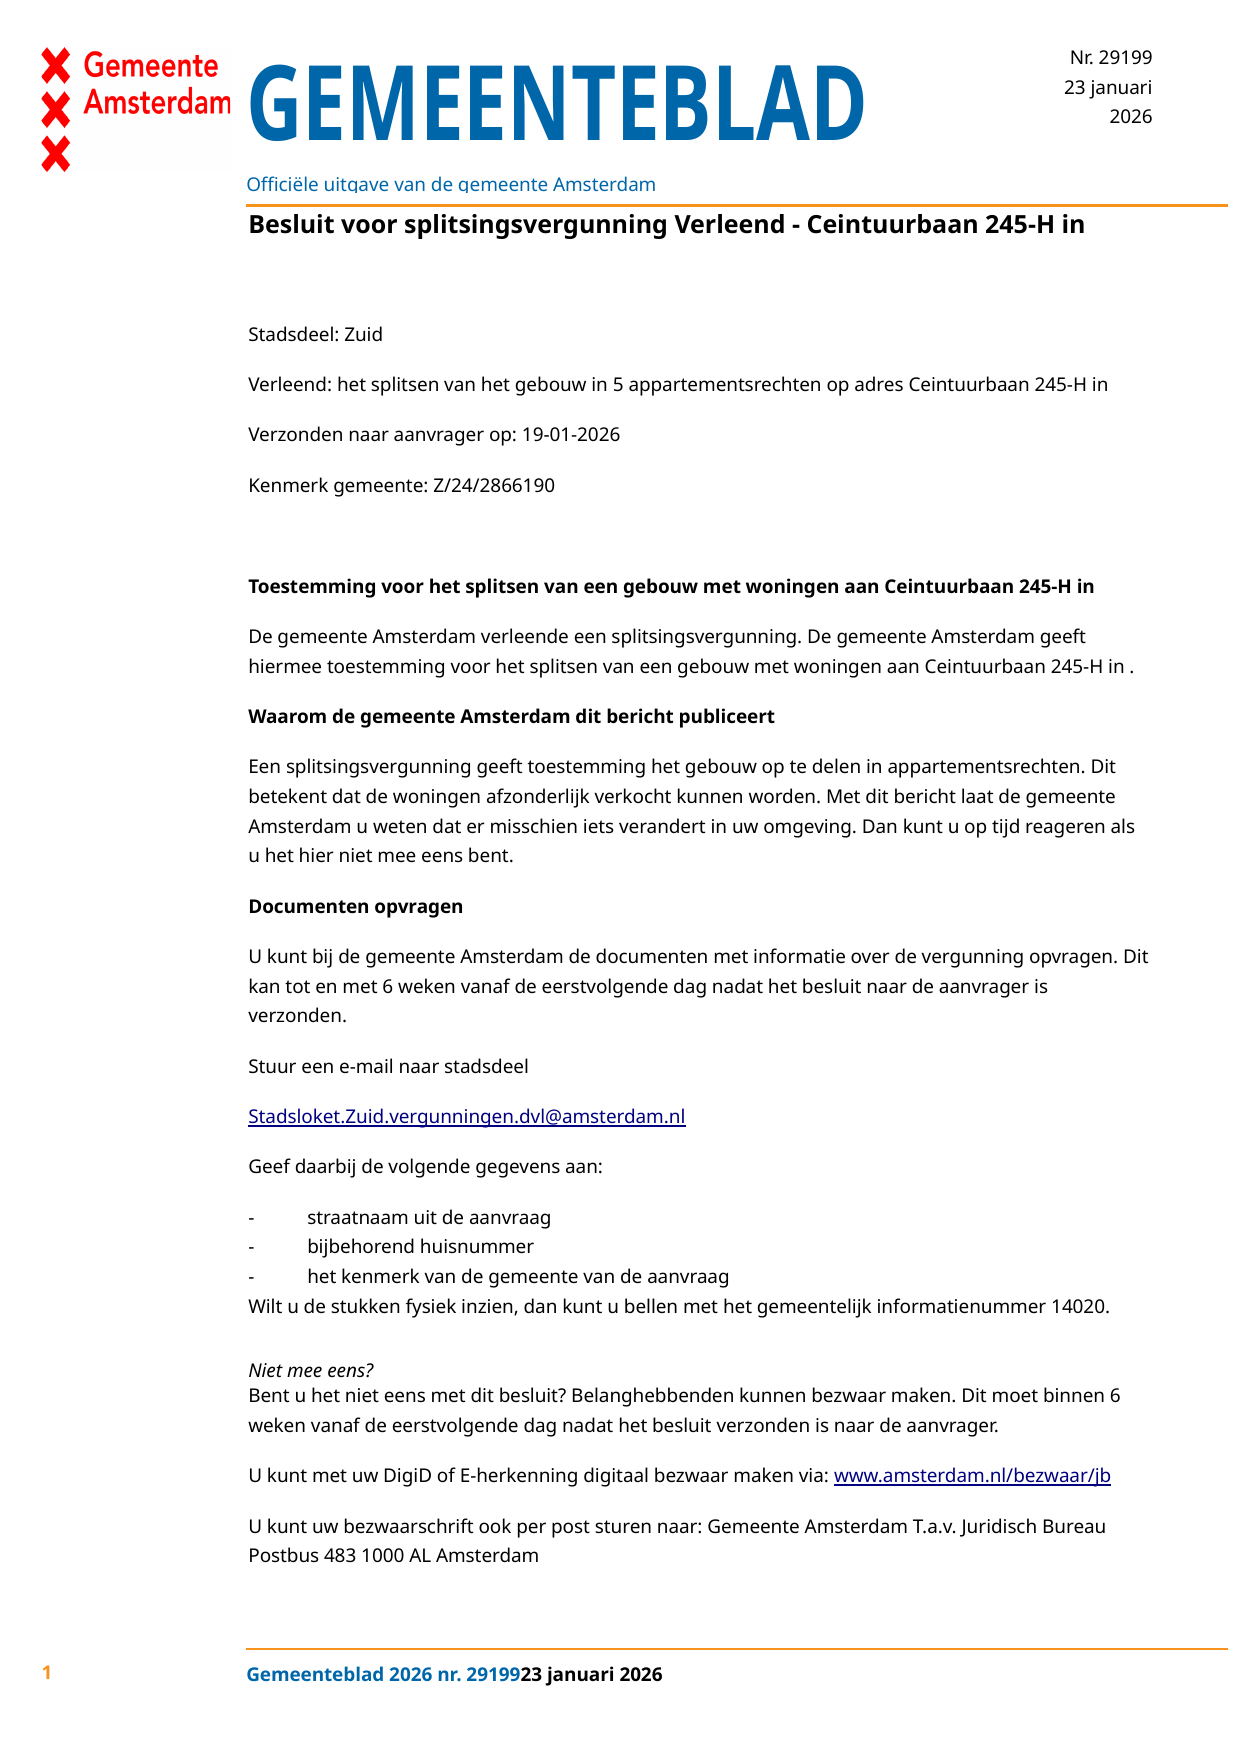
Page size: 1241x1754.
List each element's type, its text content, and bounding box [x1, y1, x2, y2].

text Wilt u de stukken fysiek inzien, dan kunt u bellen met het gemeentelijk informatienummer 14020. [248, 1293, 1152, 1318]
text Besluit voor splitsingsvergunning Verleend - Ceintuurbaan 245-H in [248, 207, 1152, 241]
text Waarom de gemeente Amsterdam dit bericht publiceert [248, 703, 1152, 729]
picture [41, 47, 231, 172]
text Stuur een e-mail naar stadsdeel [248, 1053, 1152, 1078]
text Verleend: het splitsen van het gebouw in 5 appartementsrechten op adres Ceintuurbaan 245-H in [248, 371, 1152, 397]
text Toestemming voor het splitsen van een gebouw met woningen aan Ceintuurbaan 245-H in [248, 573, 1152, 598]
text Kenmerk gemeente: Z/24/2866190 [248, 472, 1152, 498]
text Stadsloket.Zuid.vergunningen.dvl@amsterdam.nl [248, 1103, 1152, 1129]
text Stadsdeel: Zuid [248, 321, 1152, 346]
text U kunt uw bezwaarschrift ook per post sturen naar: Gemeente Amsterdam T.a.v. Juridisch Bureau Postbus 483 1000 AL Amsterdam [248, 1513, 1152, 1568]
text Geef daarbij de volgende gegevens aan: [248, 1154, 1152, 1179]
text U kunt bij de gemeente Amsterdam de documenten met informatie over de vergunning opvragen. Dit kan tot en met 6 weken vanaf de eerstvolgende dag nadat het besluit naar de aanvrager is verzonden. [248, 943, 1152, 1028]
text De gemeente Amsterdam verleende een splitsingsvergunning. De gemeente Amsterdam geeft hiermee toestemming voor het splitsen van een gebouw met woningen aan Ceintuurbaan 245-H in . [248, 623, 1152, 678]
list straatnaam uit de aanvraag [248, 1204, 1152, 1230]
text Verzonden naar aanvrager op: 19-01-2026 [248, 422, 1152, 447]
text U kunt met uw DigiD of E-herkenning digitaal bezwaar maken via: www.amsterdam.nl/bezwaar/jb [248, 1462, 1152, 1488]
text Een splitsingsvergunning geeft toestemming het gebouw op te delen in appartementsrechten. Dit betekent dat de woningen afzonderlijk verkocht kunnen worden. Met dit bericht laat de gemeente Amsterdam u weten dat er misschien iets verandert in uw omgeving. Dan kunt u op tijd reageren als u het hier niet mee eens bent. [248, 754, 1152, 868]
text Niet mee eens? [248, 1357, 1152, 1382]
text Bent u het niet eens met dit besluit? Belanghebbenden kunnen bezwaar maken. Dit moet binnen 6 weken vanaf de eerstvolgende dag nadat het besluit verzonden is naar de aanvrager. [248, 1382, 1152, 1438]
list bijbehorend huisnummer [248, 1234, 1152, 1259]
list het kenmerk van de gemeente van de aanvraag [248, 1263, 1152, 1289]
text Documenten opvragen [248, 893, 1152, 918]
